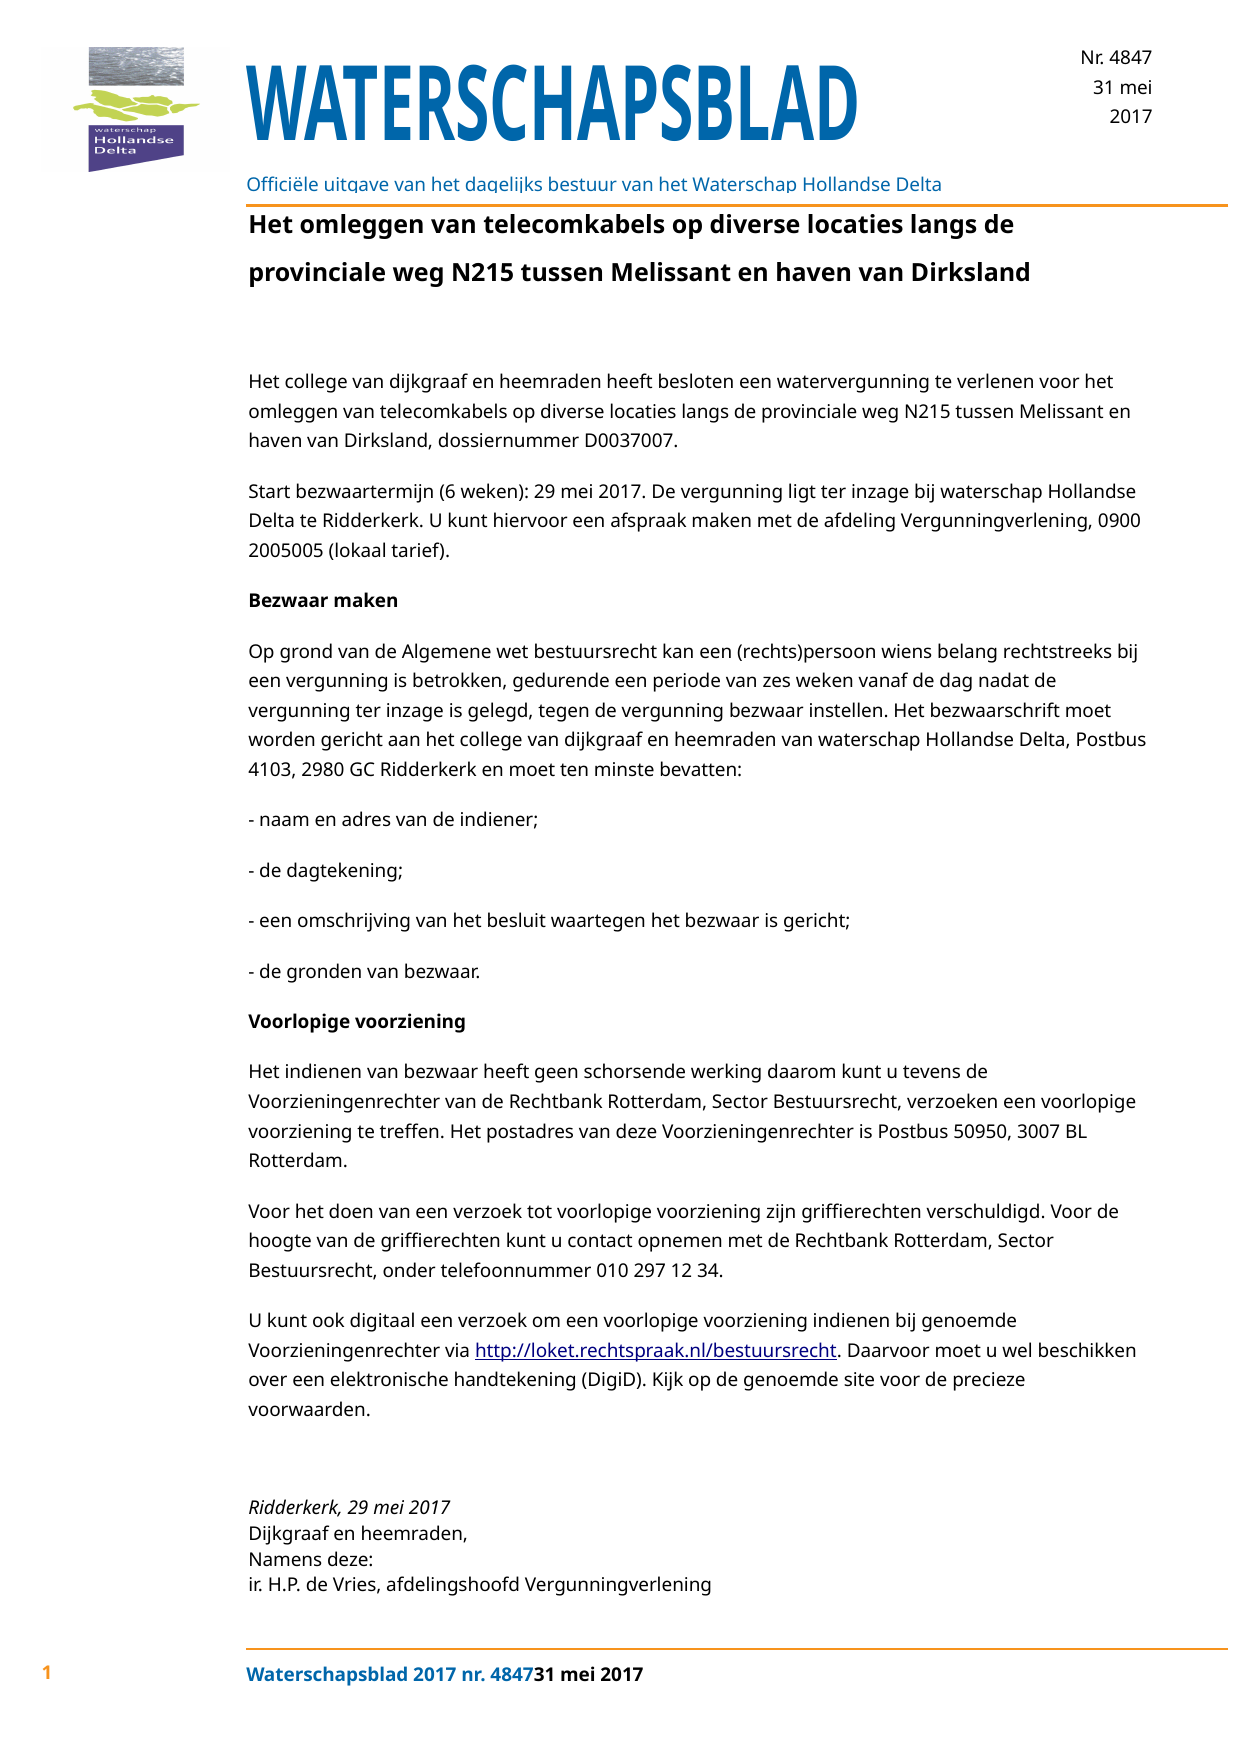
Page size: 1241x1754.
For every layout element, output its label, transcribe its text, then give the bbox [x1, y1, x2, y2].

text Ridderkerk, 29 mei 2017 [248, 1494, 1152, 1520]
text Het omleggen van telecomkabels op diverse locaties langs de provinciale weg N215 tussen Melissant en haven van Dirksland [248, 207, 1152, 288]
text Voorlopige voorziening [248, 1008, 1152, 1034]
text Het college van dijkgraaf en heemraden heeft besloten een watervergunning te verlenen voor het omleggen van telecomkabels op diverse locaties langs de provinciale weg N215 tussen Melissant en haven van Dirksland, dossiernummer D0037007. [248, 368, 1152, 453]
text - naam en adres van de indiener; [248, 807, 1152, 832]
picture [41, 47, 231, 172]
text - de dagtekening; [248, 857, 1152, 883]
text Start bezwaartermijn (6 weken): 29 mei 2017. De vergunning ligt ter inzage bij waterschap Hollandse Delta te Ridderkerk. U kunt hiervoor een afspraak maken met de afdeling Vergunningverlening, 0900 2005005 (lokaal tarief). [248, 478, 1152, 563]
text ir. H.P. de Vries, afdelingshoofd Vergunningverlening [248, 1572, 1152, 1597]
text Namens deze: [248, 1546, 1152, 1572]
text Het indienen van bezwaar heeft geen schorsende werking daarom kunt u tevens de Voorzieningenrechter van de Rechtbank Rotterdam, Sector Bestuursrecht, verzoeken een voorlopige voorziening te treffen. Het postadres van deze Voorzieningenrechter is Postbus 50950, 3007 BL Rotterdam. [248, 1059, 1152, 1173]
text U kunt ook digitaal een verzoek om een voorlopige voorziening indienen bij genoemde Voorzieningenrechter via http://loket.rechtspraak.nl/bestuursrecht. Daarvoor moet u wel beschikken over een elektronische handtekening (DigiD). Kijk op de genoemde site voor de precieze voorwaarden. [248, 1307, 1152, 1422]
text Op grond van de Algemene wet bestuursrecht kan een (rechts)persoon wiens belang rechtstreeks bij een vergunning is betrokken, gedurende een periode van zes weken vanaf de dag nadat de vergunning ter inzage is gelegd, tegen de vergunning bezwaar instellen. Het bezwaarschrift moet worden gericht aan het college van dijkgraaf en heemraden van waterschap Hollandse Delta, Postbus 4103, 2980 GC Ridderkerk en moet ten minste bevatten: [248, 638, 1152, 782]
text Voor het doen van een verzoek tot voorlopige voorziening zijn griffierechten verschuldigd. Voor de hoogte van de griffierechten kunt u contact opnemen met de Rechtbank Rotterdam, Sector Bestuursrecht, onder telefoonnummer 010 297 12 34. [248, 1198, 1152, 1283]
text - de gronden van bezwaar. [248, 958, 1152, 984]
text Bezwaar maken [248, 587, 1152, 613]
text - een omschrijving van het besluit waartegen het bezwaar is gericht; [248, 907, 1152, 933]
text Dijkgraaf en heemraden, [248, 1520, 1152, 1546]
